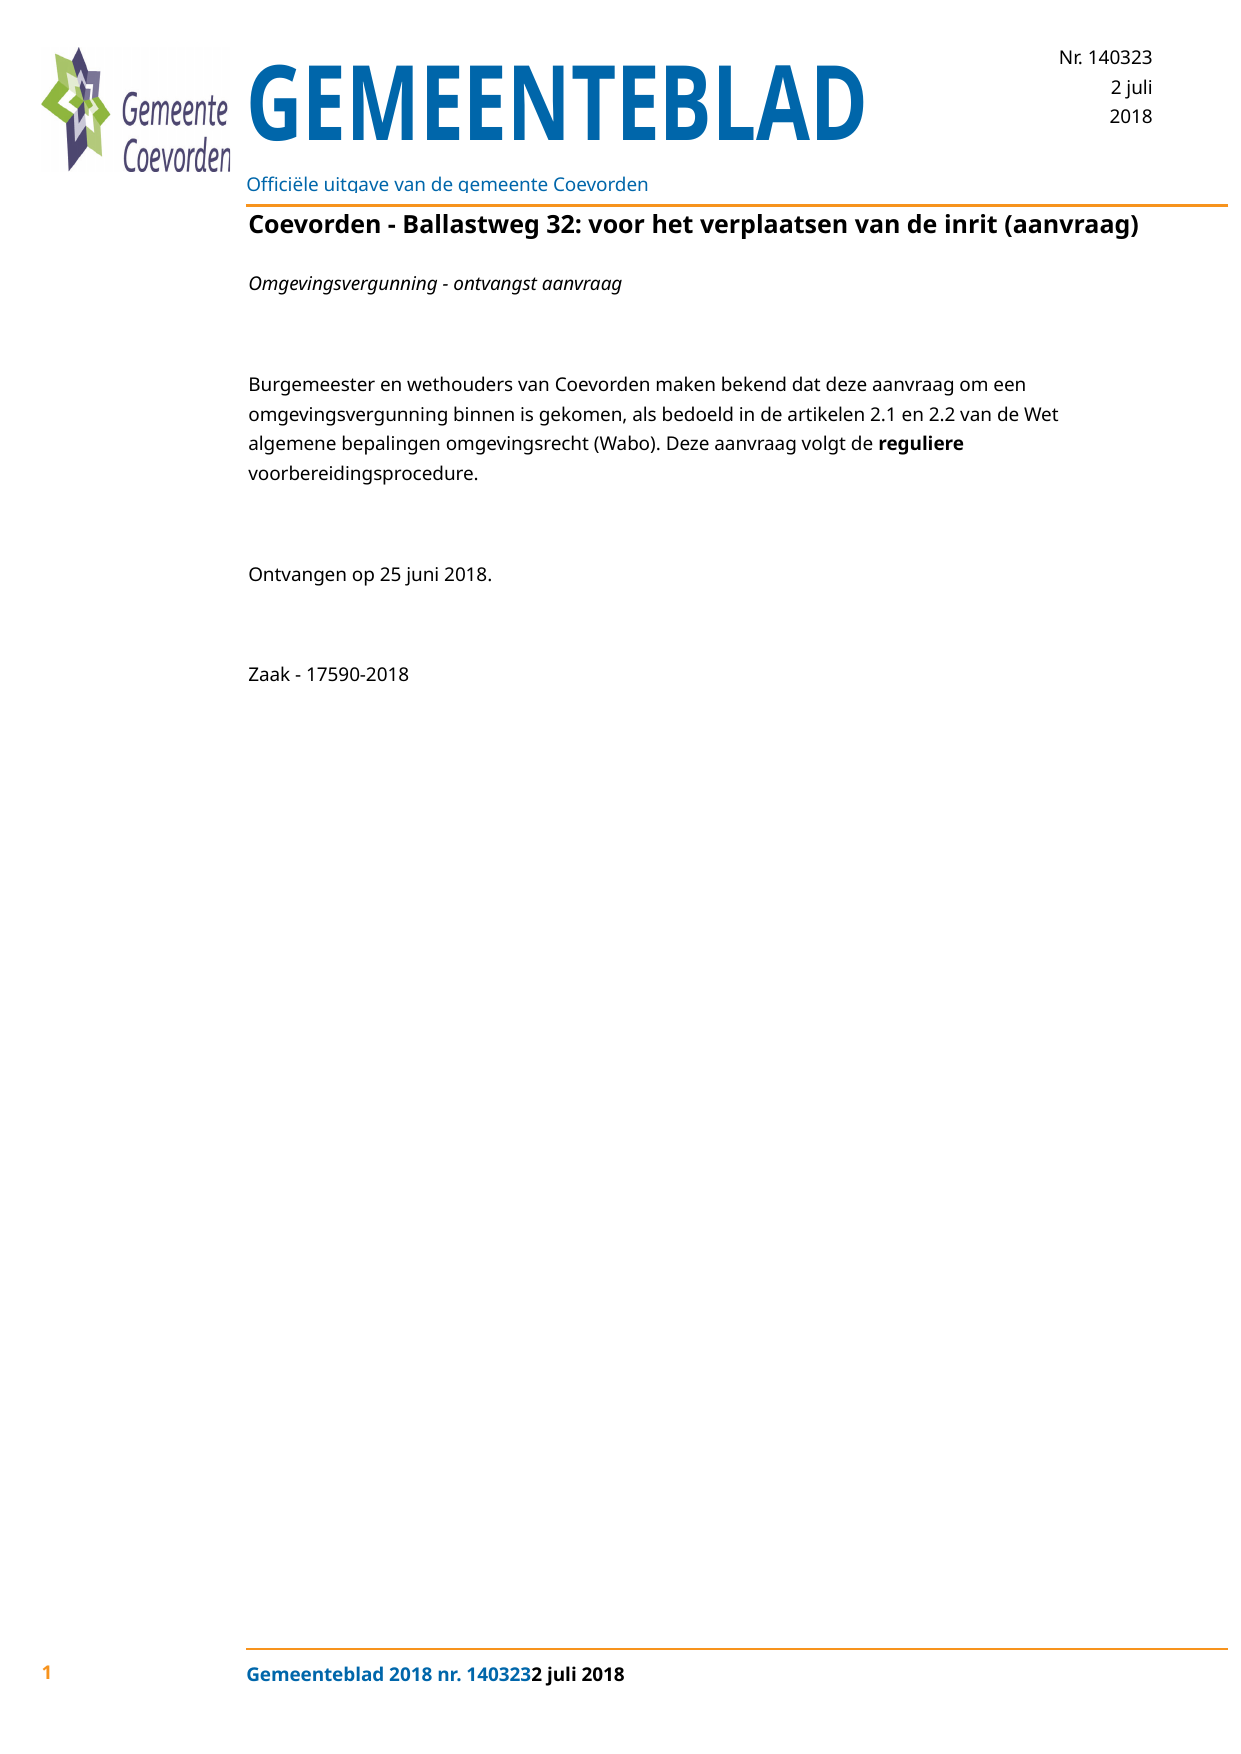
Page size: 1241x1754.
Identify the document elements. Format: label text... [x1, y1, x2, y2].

text Zaak - 17590-2018 [248, 662, 1152, 687]
text Ontvangen op 25 juni 2018. [248, 561, 1152, 586]
picture [41, 47, 231, 172]
text Coevorden - Ballastweg 32: voor het verplaatsen van de inrit (aanvraag) [248, 207, 1152, 241]
text Burgemeester en wethouders van Coevorden maken bekend dat deze aanvraag om een omgevingsvergunning binnen is gekomen, als bedoeld in de artikelen 2.1 en 2.2 van de Wet algemene bepalingen omgevingsrecht (Wabo). Deze aanvraag volgt de reguliere voorbereidingsprocedure. [248, 371, 1152, 486]
text Omgevingsvergunning - ontvangst aanvraag [248, 270, 1152, 296]
